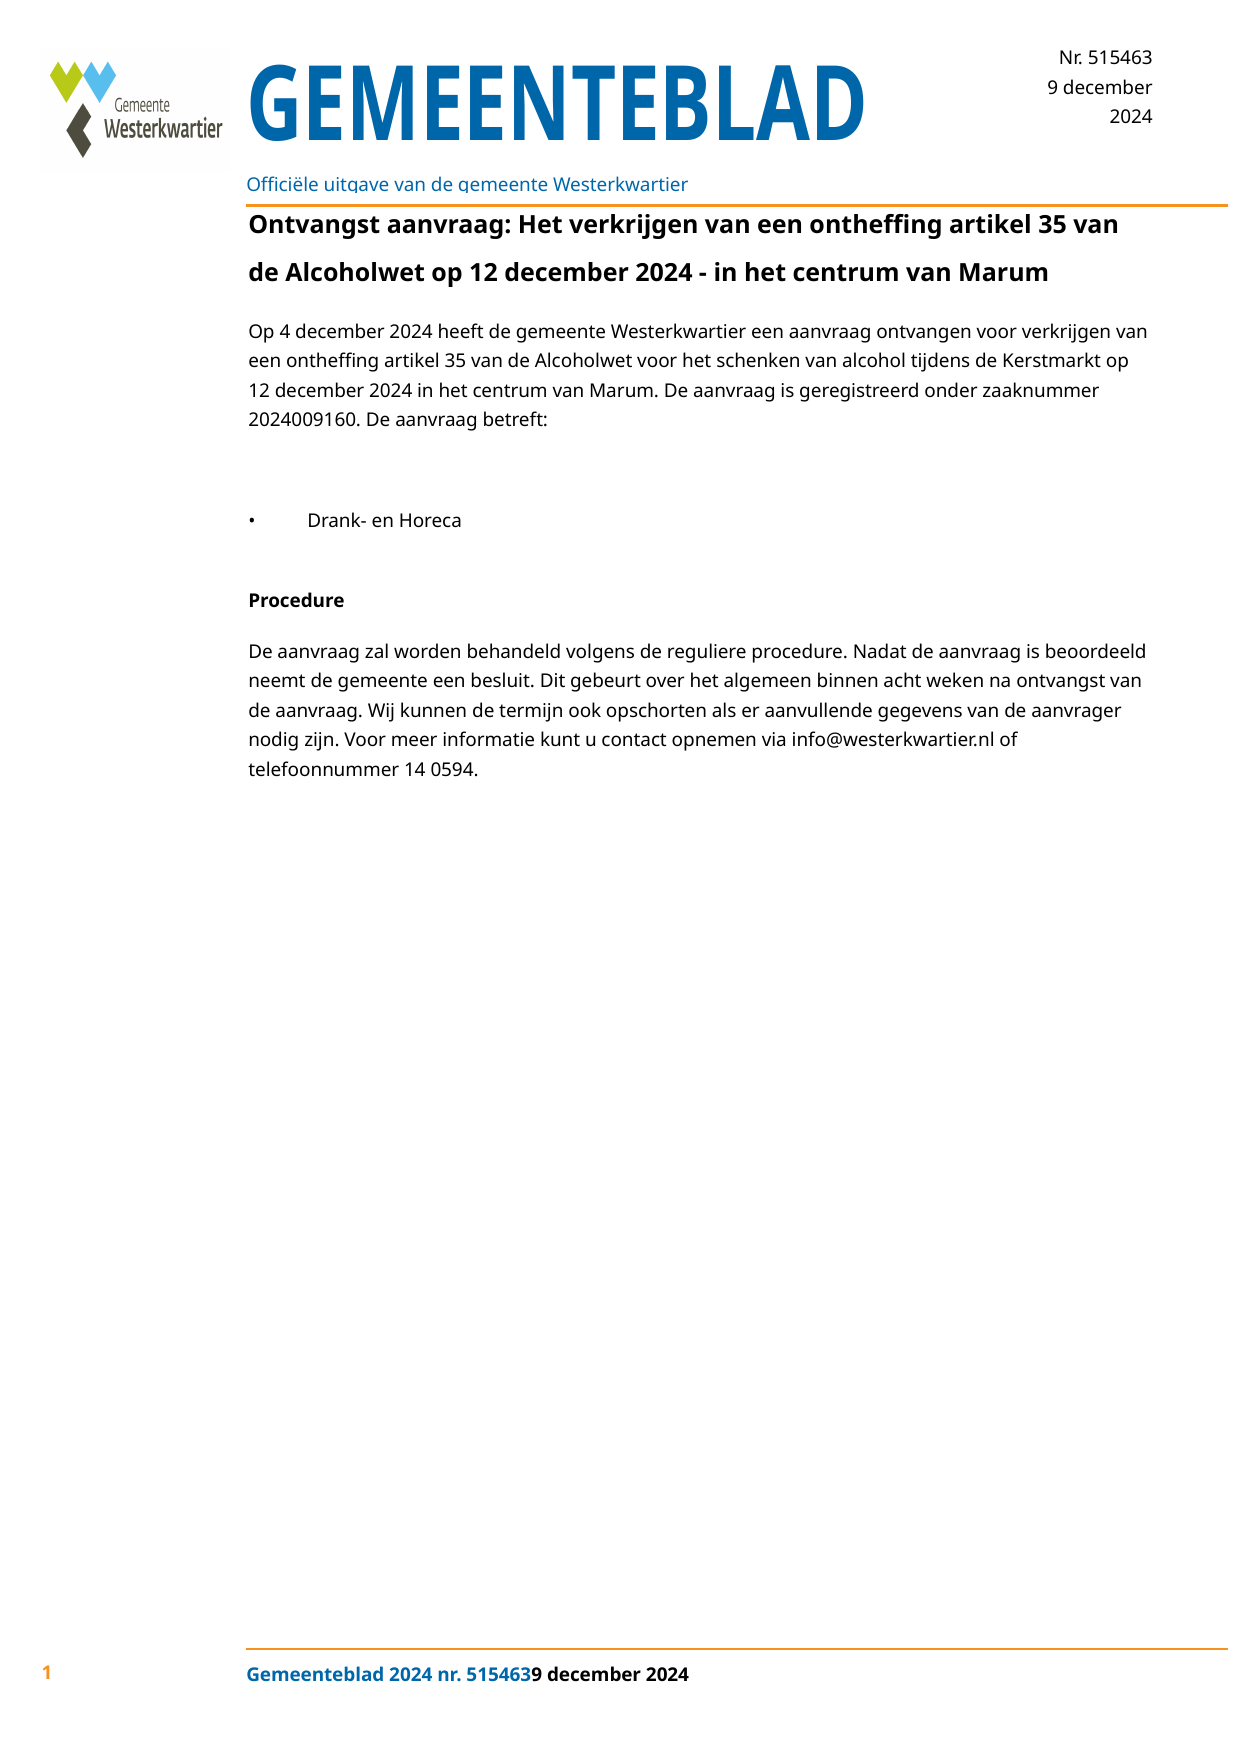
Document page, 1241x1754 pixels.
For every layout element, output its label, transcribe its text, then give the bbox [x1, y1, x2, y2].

text Ontvangst aanvraag: Het verkrijgen van een ontheffing artikel 35 van de Alcoholwet op 12 december 2024 - in het centrum van Marum [248, 207, 1152, 288]
text De aanvraag zal worden behandeld volgens de reguliere procedure. Nadat de aanvraag is beoordeeld neemt de gemeente een besluit. Dit gebeurt over het algemeen binnen acht weken na ontvangst van de aanvraag. Wij kunnen de termijn ook opschorten als er aanvullende gegevens van de aanvrager nodig zijn. Voor meer informatie kunt u contact opnemen via info@westerkwartier.nl of telefoonnummer 14 0594. [248, 638, 1152, 782]
text Procedure [248, 587, 1152, 613]
text Op 4 december 2024 heeft de gemeente Westerkwartier een aanvraag ontvangen voor verkrijgen van een ontheffing artikel 35 van de Alcoholwet voor het schenken van alcohol tijdens de Kerstmarkt op 12 december 2024 in het centrum van Marum. De aanvraag is geregistreerd onder zaaknummer 2024009160. De aanvraag betreft: [248, 318, 1152, 432]
list Drank- en Horeca [248, 507, 1152, 533]
picture [41, 47, 231, 172]
